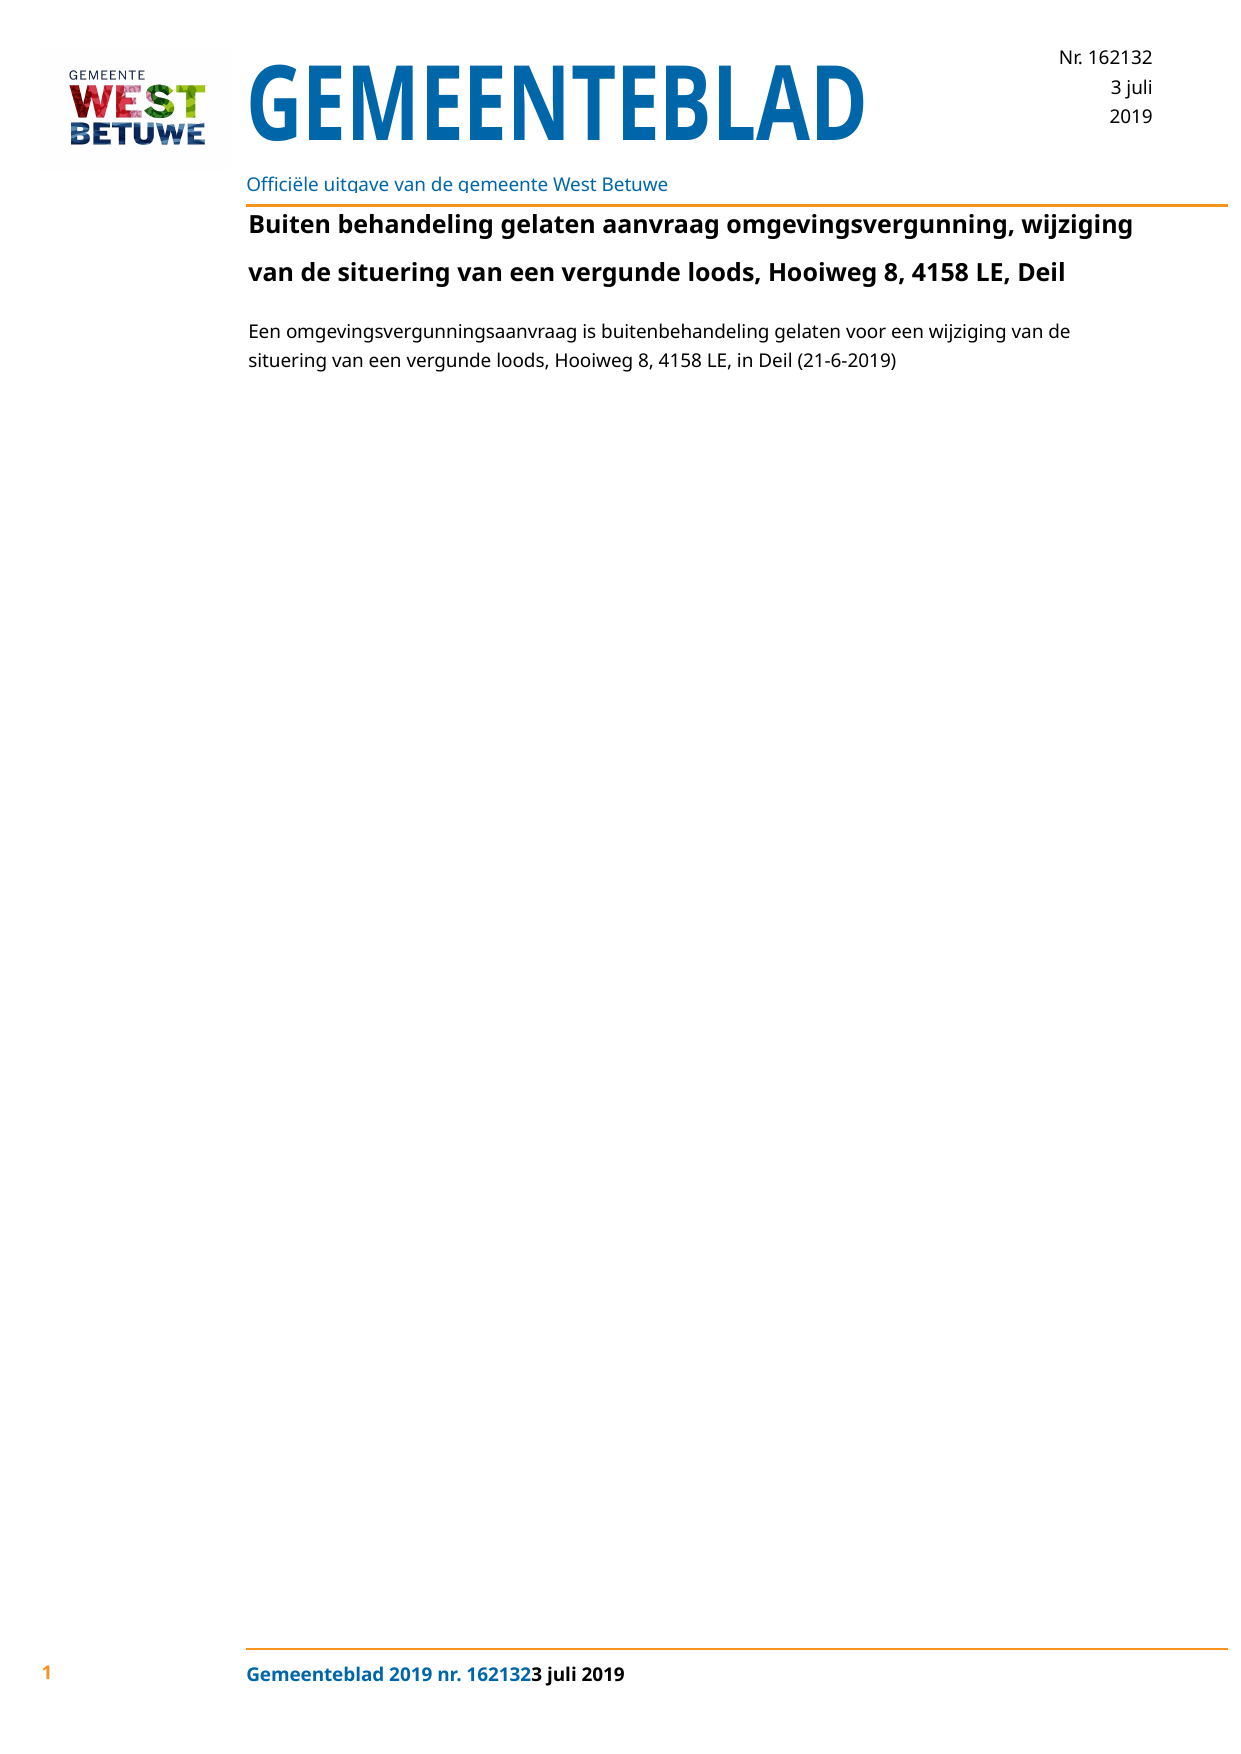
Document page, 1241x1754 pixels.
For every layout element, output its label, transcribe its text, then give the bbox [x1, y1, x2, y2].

picture [41, 47, 231, 172]
text Buiten behandeling gelaten aanvraag omgevingsvergunning, wijziging van de situering van een vergunde loods, Hooiweg 8, 4158 LE, Deil [248, 207, 1152, 288]
table_header Een omgevingsvergunningsaanvraag is buitenbehandeling gelaten voor een wijziging van de situering van een vergunde loods, Hooiweg 8, 4158 LE, in Deil (21-6-2019) [248, 318, 1152, 373]
